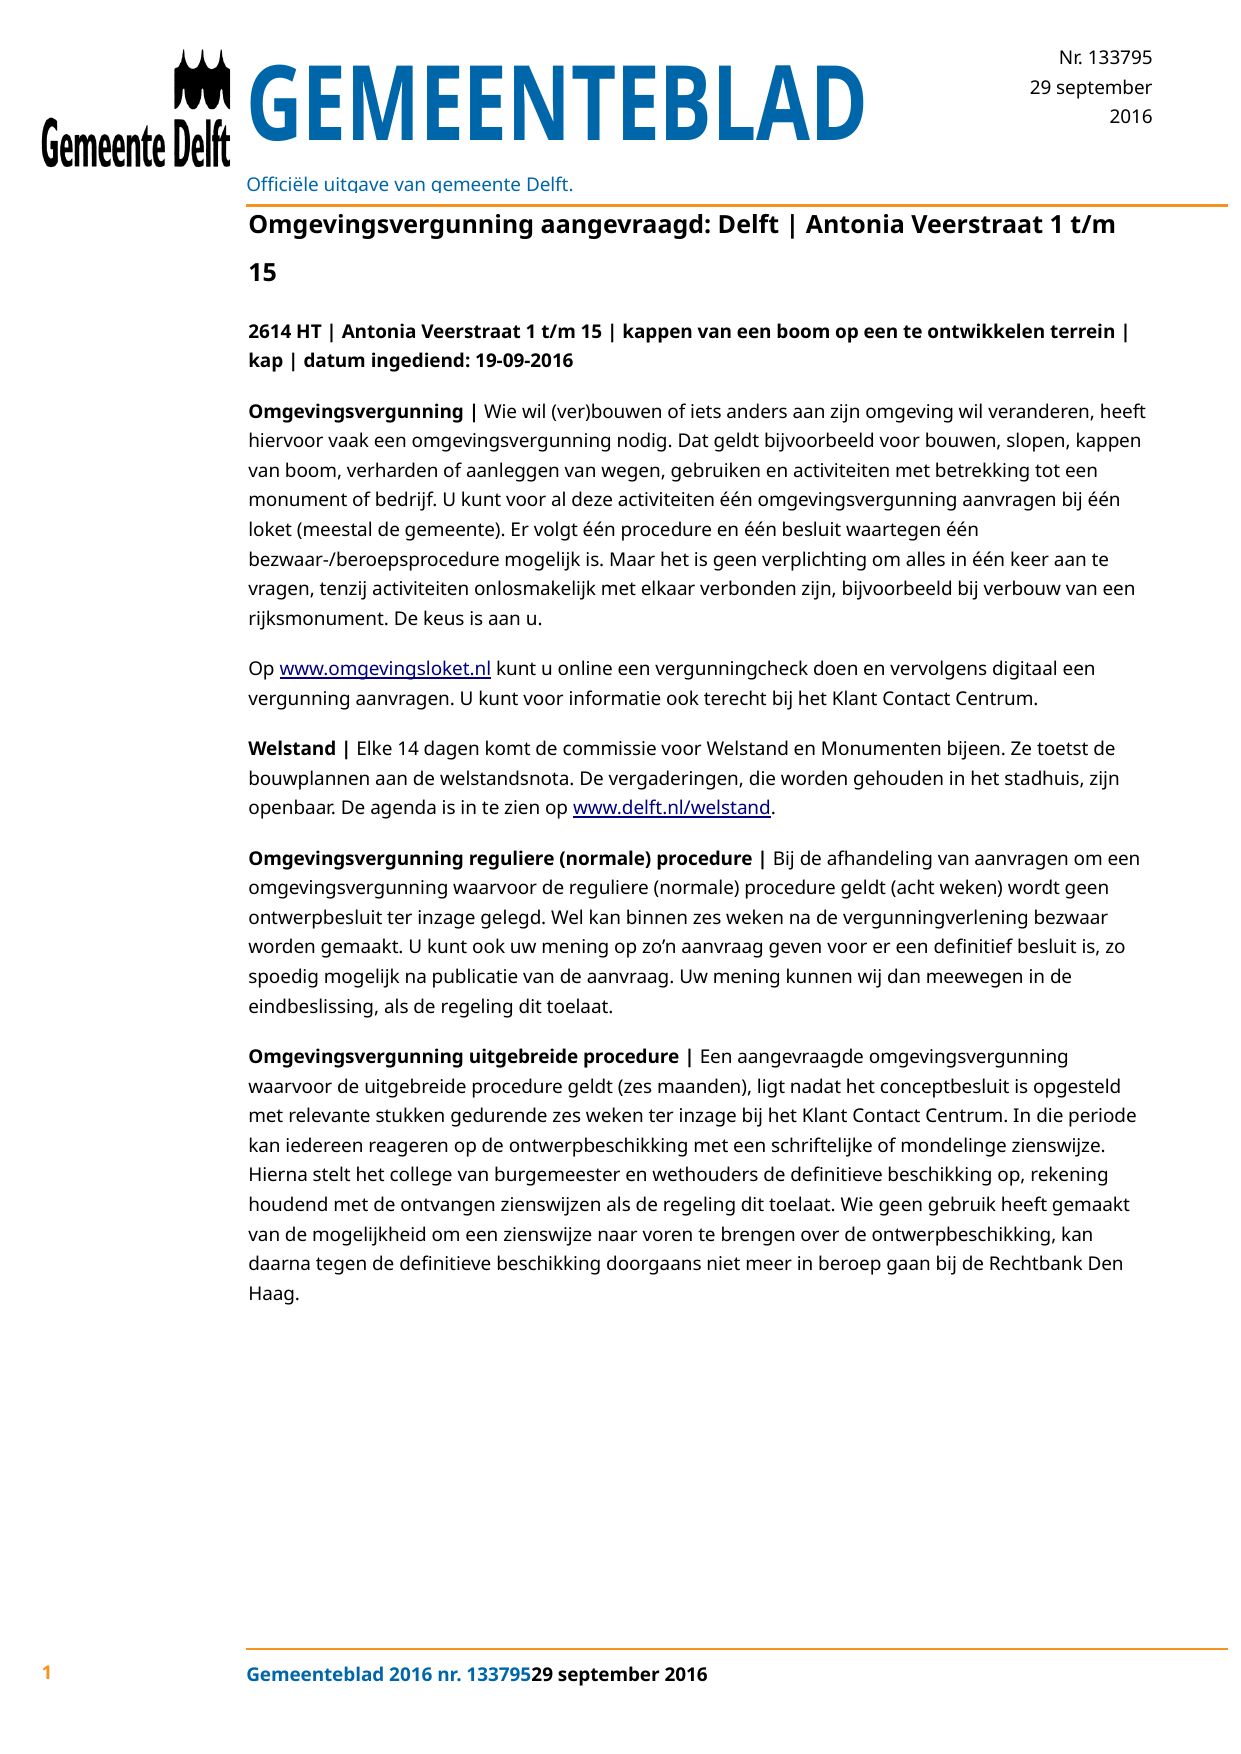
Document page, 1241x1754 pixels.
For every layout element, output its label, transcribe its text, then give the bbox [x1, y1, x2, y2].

picture [41, 47, 231, 172]
text Omgevingsvergunning aangevraagd: Delft | Antonia Veerstraat 1 t/m 15 [248, 207, 1152, 288]
text Omgevingsvergunning reguliere (normale) procedure | Bij de afhandeling van aanvragen om een omgevingsvergunning waarvoor de reguliere (normale) procedure geldt (acht weken) wordt geen ontwerpbesluit ter inzage gelegd. Wel kan binnen zes weken na de vergunningverlening bezwaar worden gemaakt. U kunt ook uw mening op zo’n aanvraag geven voor er een definitief besluit is, zo spoedig mogelijk na publicatie van de aanvraag. Uw mening kunnen wij dan meewegen in de eindbeslissing, als de regeling dit toelaat. [248, 845, 1152, 1019]
text Omgevingsvergunning | Wie wil (ver)bouwen of iets anders aan zijn omgeving wil veranderen, heeft hiervoor vaak een omgevingsvergunning nodig. Dat geldt bijvoorbeeld voor bouwen, slopen, kappen van boom, verharden of aanleggen van wegen, gebruiken en activiteiten met betrekking tot een monument of bedrijf. U kunt voor al deze activiteiten één omgevingsvergunning aanvragen bij één loket (meestal de gemeente). Er volgt één procedure en één besluit waartegen één bezwaar-/beroepsprocedure mogelijk is. Maar het is geen verplichting om alles in één keer aan te vragen, tenzij activiteiten onlosmakelijk met elkaar verbonden zijn, bijvoorbeeld bij verbouw van een rijksmonument. De keus is aan u. [248, 398, 1152, 631]
text Welstand | Elke 14 dagen komt de commissie voor Welstand en Monumenten bijeen. Ze toetst de bouwplannen aan de welstandsnota. De vergaderingen, die worden gehouden in het stadhuis, zijn openbaar. De agenda is in te zien op www.delft.nl/welstand. [248, 735, 1152, 820]
text Op www.omgevingsloket.nl kunt u online een vergunningcheck doen en vervolgens digitaal een vergunning aanvragen. U kunt voor informatie ook terecht bij het Klant Contact Centrum. [248, 655, 1152, 711]
text Omgevingsvergunning uitgebreide procedure | Een aangevraagde omgevingsvergunning waarvoor de uitgebreide procedure geldt (zes maanden), ligt nadat het conceptbesluit is opgesteld met relevante stukken gedurende zes weken ter inzage bij het Klant Contact Centrum. In die periode kan iedereen reageren op de ontwerpbeschikking met een schriftelijke of mondelinge zienswijze. Hierna stelt het college van burgemeester en wethouders de definitieve beschikking op, rekening houdend met de ontvangen zienswijzen als de regeling dit toelaat. Wie geen gebruik heeft gemaakt van de mogelijkheid om een zienswijze naar voren te brengen over de ontwerpbeschikking, kan daarna tegen de definitieve beschikking doorgaans niet meer in beroep gaan bij de Rechtbank Den Haag. [248, 1043, 1152, 1306]
text 2614 HT | Antonia Veerstraat 1 t/m 15 | kappen van een boom op een te ontwikkelen terrein | kap | datum ingediend: 19-09-2016 [248, 318, 1152, 373]
